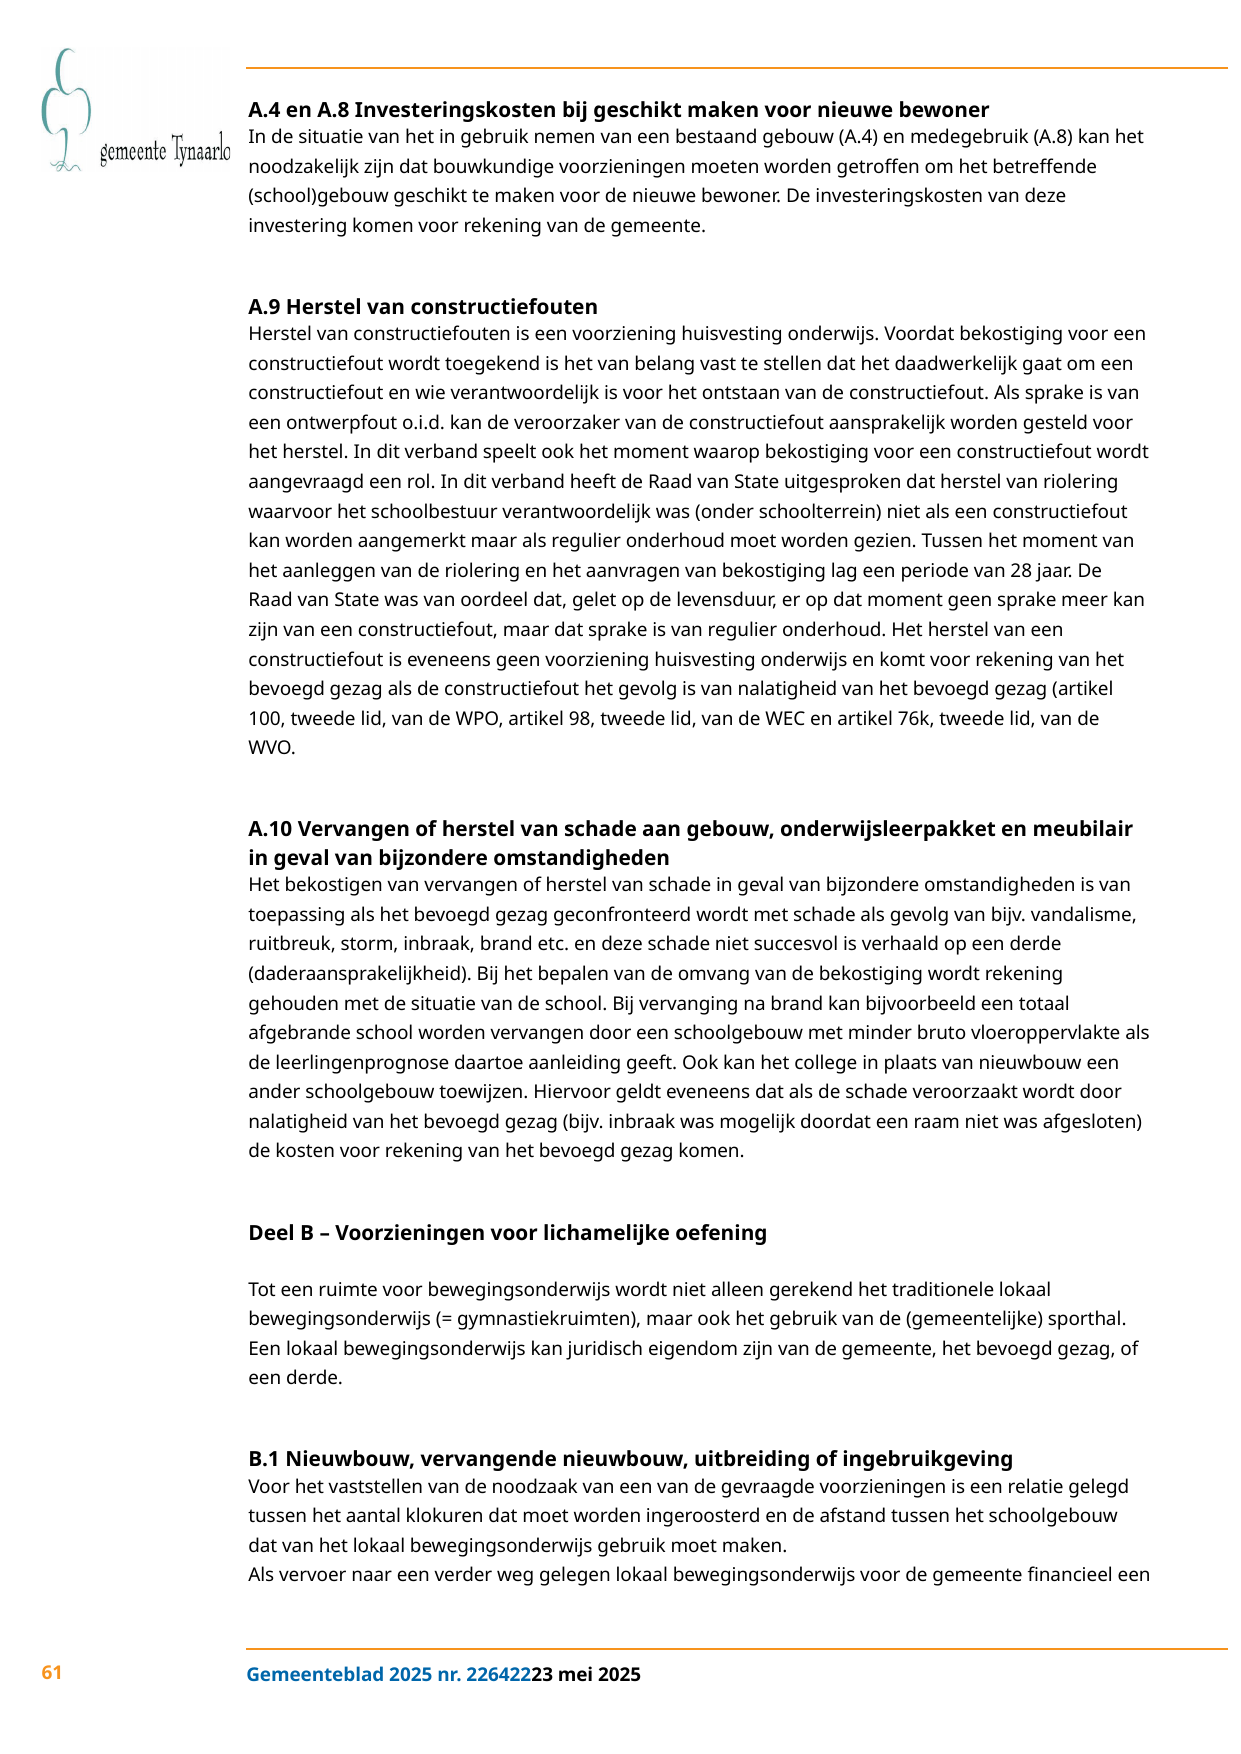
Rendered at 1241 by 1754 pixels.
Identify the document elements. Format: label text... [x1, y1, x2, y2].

text In de situatie van het in gebruik nemen van een bestaand gebouw (A.4) en medegebruik (A.8) kan het noodzakelijk zijn dat bouwkundige voorzieningen moeten worden getroffen om het betreffende (school)gebouw geschikt te maken voor de nieuwe bewoner. De investeringskosten van deze investering komen voor rekening van de gemeente. [248, 123, 1152, 238]
text A.4 en A.8 Investeringskosten bij geschikt maken voor nieuwe bewoner [248, 95, 1152, 123]
text Herstel van constructiefouten is een voorziening huisvesting onderwijs. Voordat bekostiging voor een constructiefout wordt toegekend is het van belang vast te stellen dat het daadwerkelijk gaat om een constructiefout en wie verantwoordelijk is voor het ontstaan van de constructiefout. Als sprake is van een ontwerpfout o.i.d. kan de veroorzaker van de constructiefout aansprakelijk worden gesteld voor het herstel. In dit verband speelt ook het moment waarop bekostiging voor een constructiefout wordt aangevraagd een rol. In dit verband heeft de Raad van State uitgesproken dat herstel van riolering waarvoor het schoolbestuur verantwoordelijk was (onder schoolterrein) niet als een constructiefout kan worden aangemerkt maar als regulier onderhoud moet worden gezien. Tussen het moment van het aanleggen van de riolering en het aanvragen van bekostiging lag een periode van 28 jaar. De Raad van State was van oordeel dat, gelet op de levensduur, er op dat moment geen sprake meer kan zijn van een constructiefout, maar dat sprake is van regulier onderhoud. Het herstel van een constructiefout is eveneens geen voorziening huisvesting onderwijs en komt voor rekening van het bevoegd gezag als de constructiefout het gevolg is van nalatigheid van het bevoegd gezag (artikel 100, tweede lid, van de WPO, artikel 98, tweede lid, van de WEC en artikel 76k, tweede lid, van de WVO. [248, 320, 1152, 760]
text B.1 Nieuwbouw, vervangende nieuwbouw, uitbreiding of ingebruikgeving [248, 1444, 1152, 1473]
picture [41, 47, 231, 172]
text Deel B – Voorzieningen voor lichamelijke oefening [248, 1218, 1152, 1246]
text Het bekostigen van vervangen of herstel van schade in geval van bijzondere omstandigheden is van toepassing als het bevoegd gezag geconfronteerd wordt met schade als gevolg van bijv. vandalisme, ruitbreuk, storm, inbraak, brand etc. en deze schade niet succesvol is verhaald op een derde (daderaansprakelijkheid). Bij het bepalen van de omvang van de bekostiging wordt rekening gehouden met de situatie van de school. Bij vervanging na brand kan bijvoorbeeld een totaal afgebrande school worden vervangen door een schoolgebouw met minder bruto vloeroppervlakte als de leerlingenprognose daartoe aanleiding geeft. Ook kan het college in plaats van nieuwbouw een ander schoolgebouw toewijzen. Hiervoor geldt eveneens dat als de schade veroorzaakt wordt door nalatigheid van het bevoegd gezag (bijv. inbraak was mogelijk doordat een raam niet was afgesloten) de kosten voor rekening van het bevoegd gezag komen. [248, 871, 1152, 1163]
text Als vervoer naar een verder weg gelegen lokaal bewegingsonderwijs voor de gemeente financieel een [248, 1562, 1152, 1587]
text Tot een ruimte voor bewegingsonderwijs wordt niet alleen gerekend het traditionele lokaal bewegingsonderwijs (= gymnastiekruimten), maar ook het gebruik van de (gemeentelijke) sporthal. Een lokaal bewegingsonderwijs kan juridisch eigendom zijn van de gemeente, het bevoegd gezag, of een derde. [248, 1276, 1152, 1390]
text A.10 Vervangen of herstel van schade aan gebouw, onderwijsleerpakket en meubilair in geval van bijzondere omstandigheden [248, 814, 1152, 871]
text Voor het vaststellen van de noodzaak van een van de gevraagde voorzieningen is een relatie gelegd tussen het aantal klokuren dat moet worden ingeroosterd en de afstand tussen het schoolgebouw dat van het lokaal bewegingsonderwijs gebruik moet maken. [248, 1473, 1152, 1558]
text A.9 Herstel van constructiefouten [248, 292, 1152, 320]
